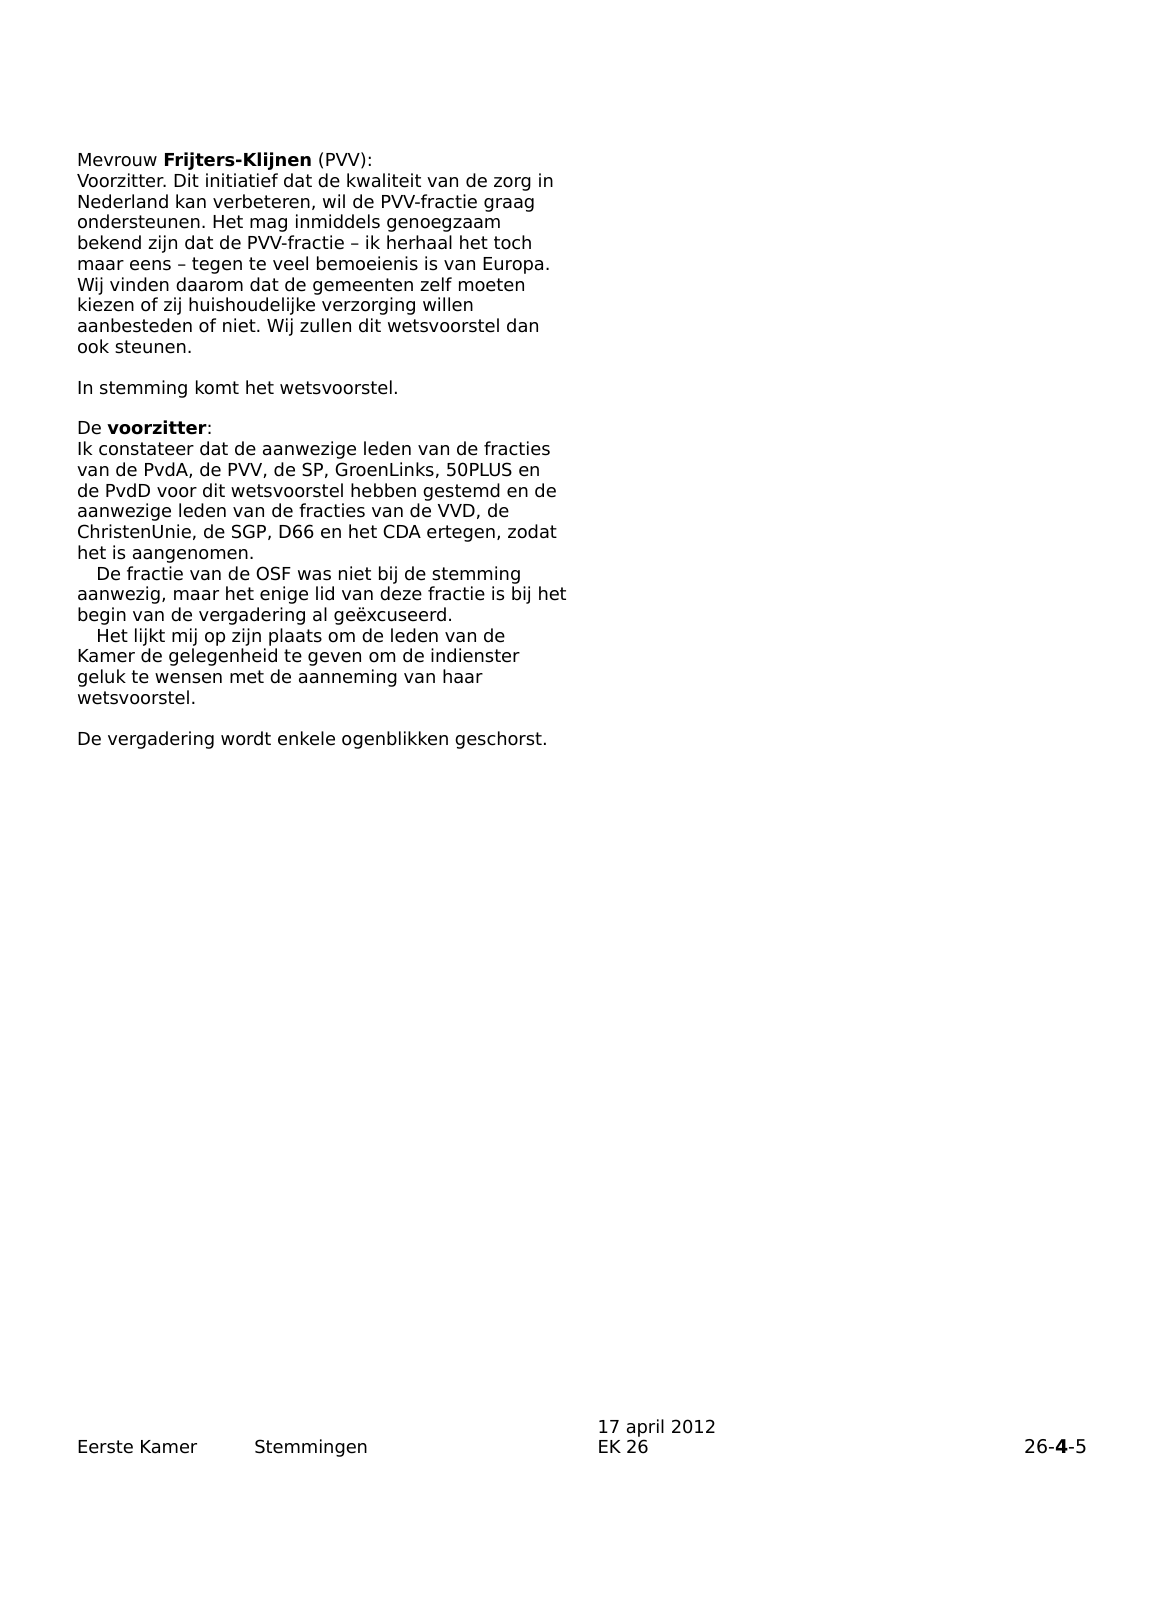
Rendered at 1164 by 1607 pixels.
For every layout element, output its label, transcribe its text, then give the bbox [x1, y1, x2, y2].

text De fractie van de OSF was niet bij de stemming aanwezig, maar het enige lid van deze fractie is bij het begin van de vergadering al geëxcuseerd. [77, 563, 567, 626]
text Ik constateer dat de aanwezige leden van de fracties van de PvdA, de PVV, de SP, GroenLinks, 50PLUS en de PvdD voor dit wetsvoorstel hebben gestemd en de aanwezige leden van de fracties van de VVD, de ChristenUnie, de SGP, D66 en het CDA ertegen, zodat het is aangenomen. [77, 439, 567, 563]
text Voorzitter. Dit initiatief dat de kwaliteit van de zorg in Nederland kan verbeteren, wil de PVV-fractie graag ondersteunen. Het mag inmiddels genoegzaam bekend zijn dat de PVV-fractie – ik herhaal het toch maar eens – tegen te veel bemoeienis is van Europa. Wij vinden daarom dat de gemeenten zelf moeten kiezen of zij huishoudelijke verzorging willen aanbesteden of niet. Wij zullen dit wetsvoorstel dan ook steunen. [77, 171, 567, 357]
text In stemming komt het wetsvoorstel. [77, 377, 567, 398]
text Mevrouw Frijters-Klijnen (PVV): [77, 150, 567, 171]
text Het lijkt mij op zijn plaats om de leden van de Kamer de gelegenheid te geven om de indienster geluk te wensen met de aanneming van haar wetsvoorstel. [77, 626, 567, 708]
text De voorzitter: [77, 418, 567, 439]
text De vergadering wordt enkele ogenblikken geschorst. [77, 728, 567, 749]
